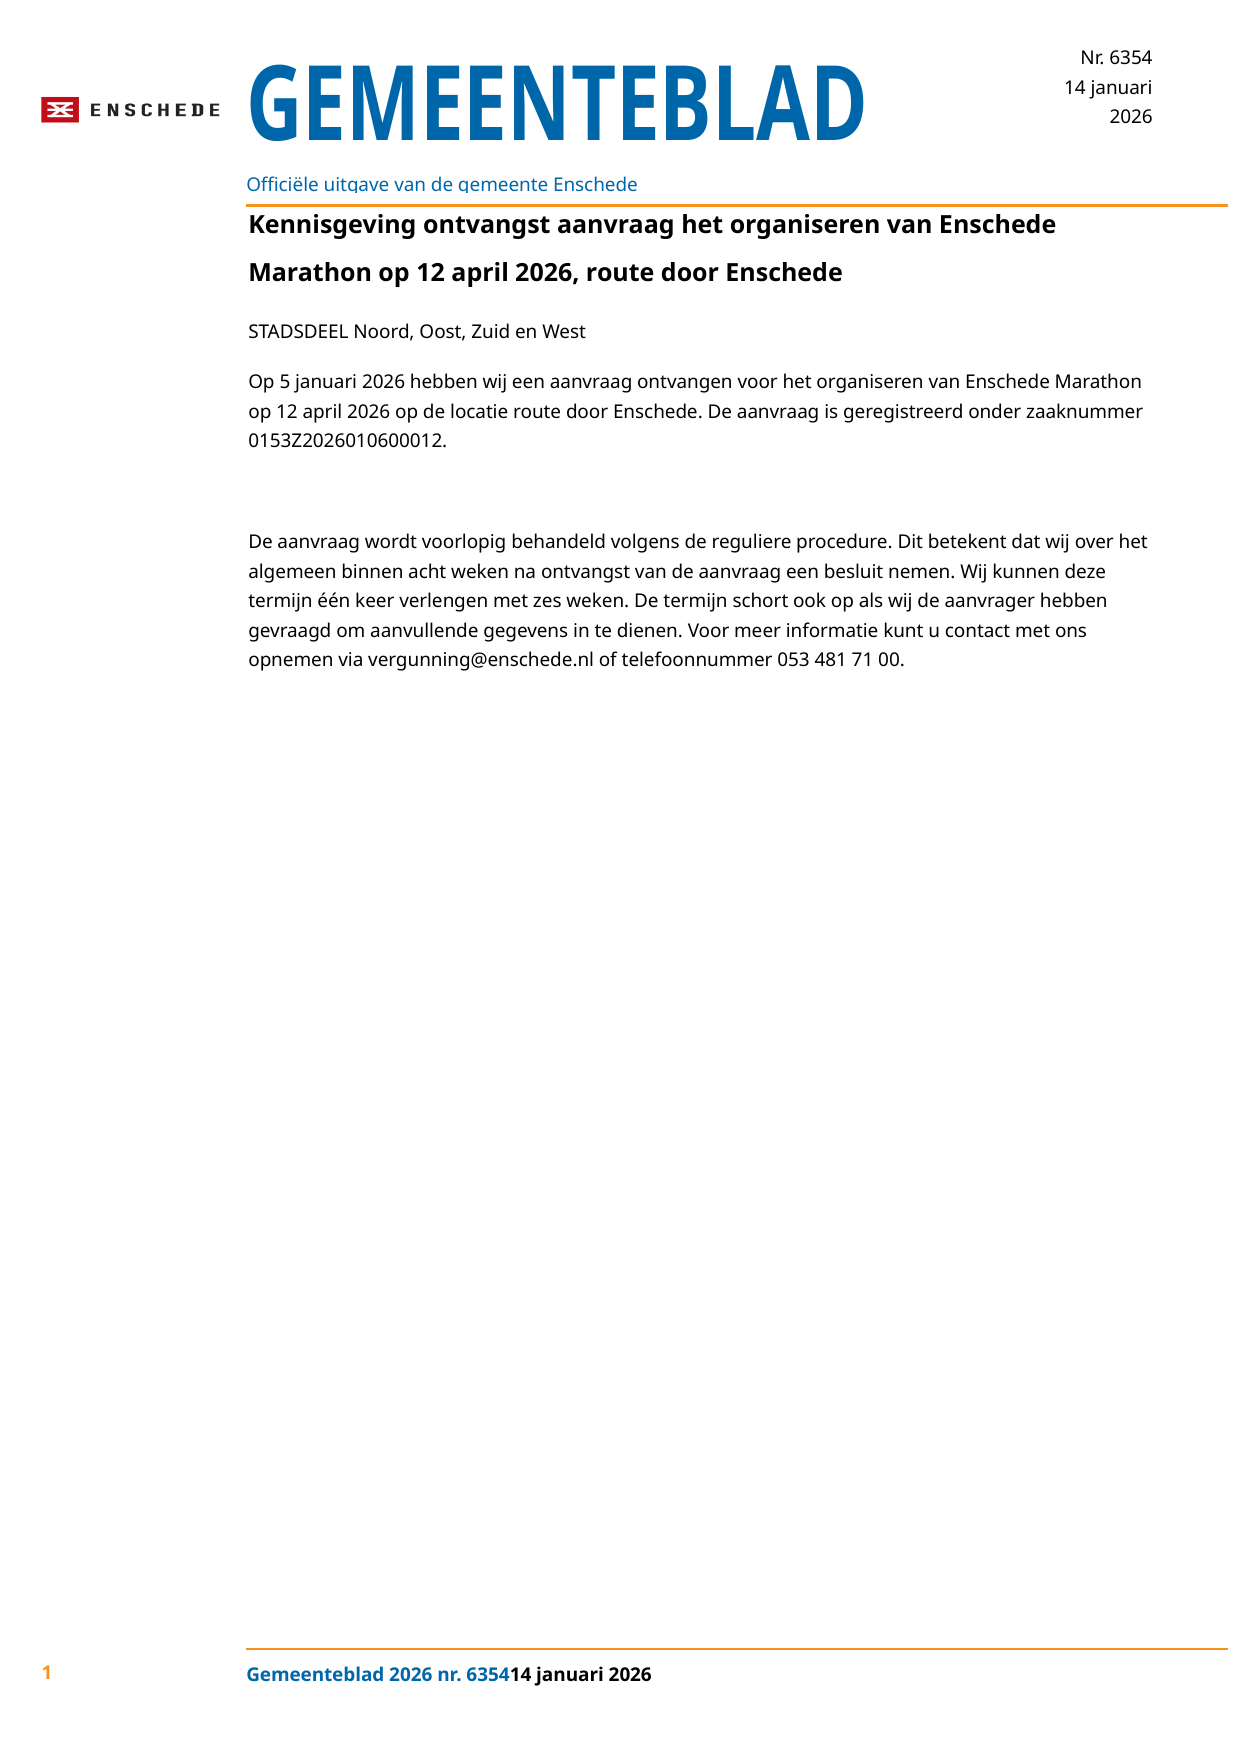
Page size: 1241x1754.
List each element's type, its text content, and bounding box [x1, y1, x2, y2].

text STADSDEEL Noord, Oost, Zuid en West [248, 318, 1152, 344]
text Op 5 januari 2026 hebben wij een aanvraag ontvangen voor het organiseren van Enschede Marathon op 12 april 2026 op de locatie route door Enschede. De aanvraag is geregistreerd onder zaaknummer 0153Z2026010600012. [248, 368, 1152, 453]
text De aanvraag wordt voorlopig behandeld volgens de reguliere procedure. Dit betekent dat wij over het algemeen binnen acht weken na ontvangst van de aanvraag een besluit nemen. Wij kunnen deze termijn één keer verlengen met zes weken. De termijn schort ook op als wij de aanvrager hebben gevraagd om aanvullende gegevens in te dienen. Voor meer informatie kunt u contact met ons opnemen via vergunning@enschede.nl of telefoonnummer 053 481 71 00. [248, 528, 1152, 672]
text Kennisgeving ontvangst aanvraag het organiseren van Enschede Marathon op 12 april 2026, route door Enschede [248, 207, 1152, 288]
picture [41, 47, 231, 172]
